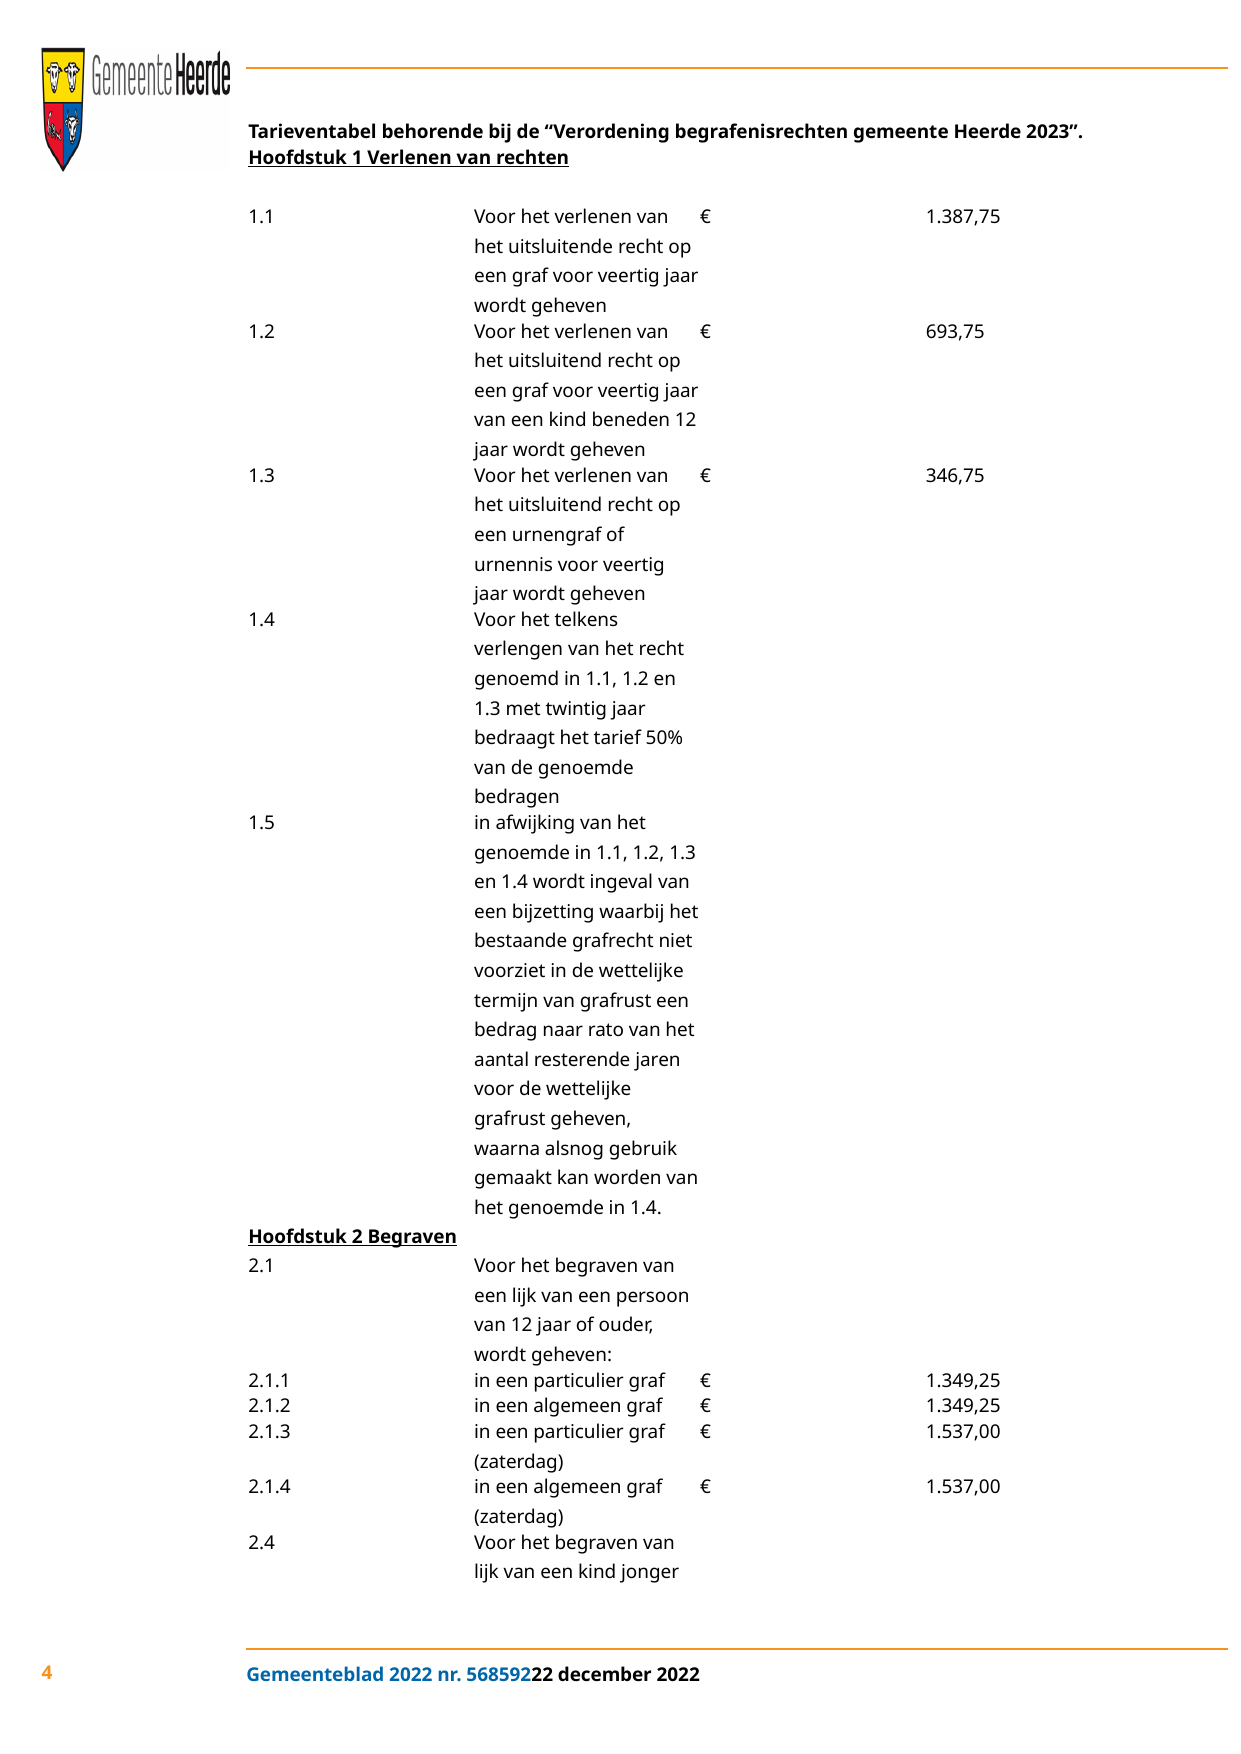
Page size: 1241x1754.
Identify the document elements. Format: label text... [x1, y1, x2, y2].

table_cell [926, 809, 1152, 1219]
text Hoofdstuk 1 Verlenen van rechten [248, 144, 1152, 170]
table_header [700, 1253, 926, 1367]
table_cell 1.3 [248, 462, 474, 606]
table_cell [700, 1529, 926, 1584]
table_header 2.1 [248, 1253, 474, 1367]
table_cell [926, 1529, 1152, 1584]
table_header 1.387,75 [926, 204, 1152, 318]
table_header [926, 1253, 1152, 1367]
table_cell 2.1.3 [248, 1419, 474, 1474]
table_cell 2.1.4 [248, 1474, 474, 1529]
table_cell € [700, 1367, 926, 1393]
text Tarieventabel behorende bij de “Verordening begrafenisrechten gemeente Heerde 2023”. [248, 116, 1152, 144]
table_cell 2.1.1 [248, 1367, 474, 1393]
table_cell [700, 606, 926, 809]
table_cell Voor het verlenen van het uitsluitend recht op een graf voor veertig jaar van een kind beneden 12 jaar wordt geheven [474, 318, 700, 462]
table_cell Voor het telkens verlengen van het recht genoemd in 1.1, 1.2 en 1.3 met twintig jaar bedraagt het tarief 50% van de genoemde bedragen [474, 606, 700, 809]
table_cell 1.537,00 [926, 1474, 1152, 1529]
table_cell [926, 606, 1152, 809]
table_cell in afwijking van het genoemde in 1.1, 1.2, 1.3 en 1.4 wordt ingeval van een bijzetting waarbij het bestaande grafrecht niet voorziet in de wettelijke termijn van grafrust een bedrag naar rato van het aantal resterende jaren voor de wettelijke grafrust geheven, waarna alsnog gebruik gemaakt kan worden van het genoemde in 1.4. [474, 809, 700, 1219]
table_header 1.1 [248, 204, 474, 318]
table_cell 1.537,00 [926, 1419, 1152, 1474]
table_cell Voor het begraven van lijk van een kind jonger [474, 1529, 700, 1584]
table_cell € [700, 1393, 926, 1418]
table_header Voor het verlenen van het uitsluitende recht op een graf voor veertig jaar wordt geheven [474, 204, 700, 318]
table_header Voor het begraven van een lijk van een persoon van 12 jaar of ouder, wordt geheven: [474, 1253, 700, 1367]
table_cell 346,75 [926, 462, 1152, 606]
table_cell € [700, 1474, 926, 1529]
table_cell 2.4 [248, 1529, 474, 1584]
table_cell € [700, 318, 926, 462]
table_cell € [700, 462, 926, 606]
table_cell 1.5 [248, 809, 474, 1219]
table_cell 1.4 [248, 606, 474, 809]
table_cell 1.2 [248, 318, 474, 462]
table_cell Voor het verlenen van het uitsluitend recht op een urnengraf of urnennis voor veertig jaar wordt geheven [474, 462, 700, 606]
table_cell 1.349,25 [926, 1367, 1152, 1393]
table_cell 1.349,25 [926, 1393, 1152, 1418]
table_header € [700, 204, 926, 318]
table_cell 2.1.2 [248, 1393, 474, 1418]
table_cell in een algemeen graf [474, 1393, 700, 1418]
table_cell € [700, 1419, 926, 1474]
table_cell [700, 809, 926, 1219]
table_cell in een particulier graf (zaterdag) [474, 1419, 700, 1474]
table_cell 693,75 [926, 318, 1152, 462]
table_cell in een algemeen graf (zaterdag) [474, 1474, 700, 1529]
text Hoofdstuk 2 Begraven [248, 1223, 1152, 1248]
table_cell in een particulier graf [474, 1367, 700, 1393]
picture [41, 47, 231, 172]
